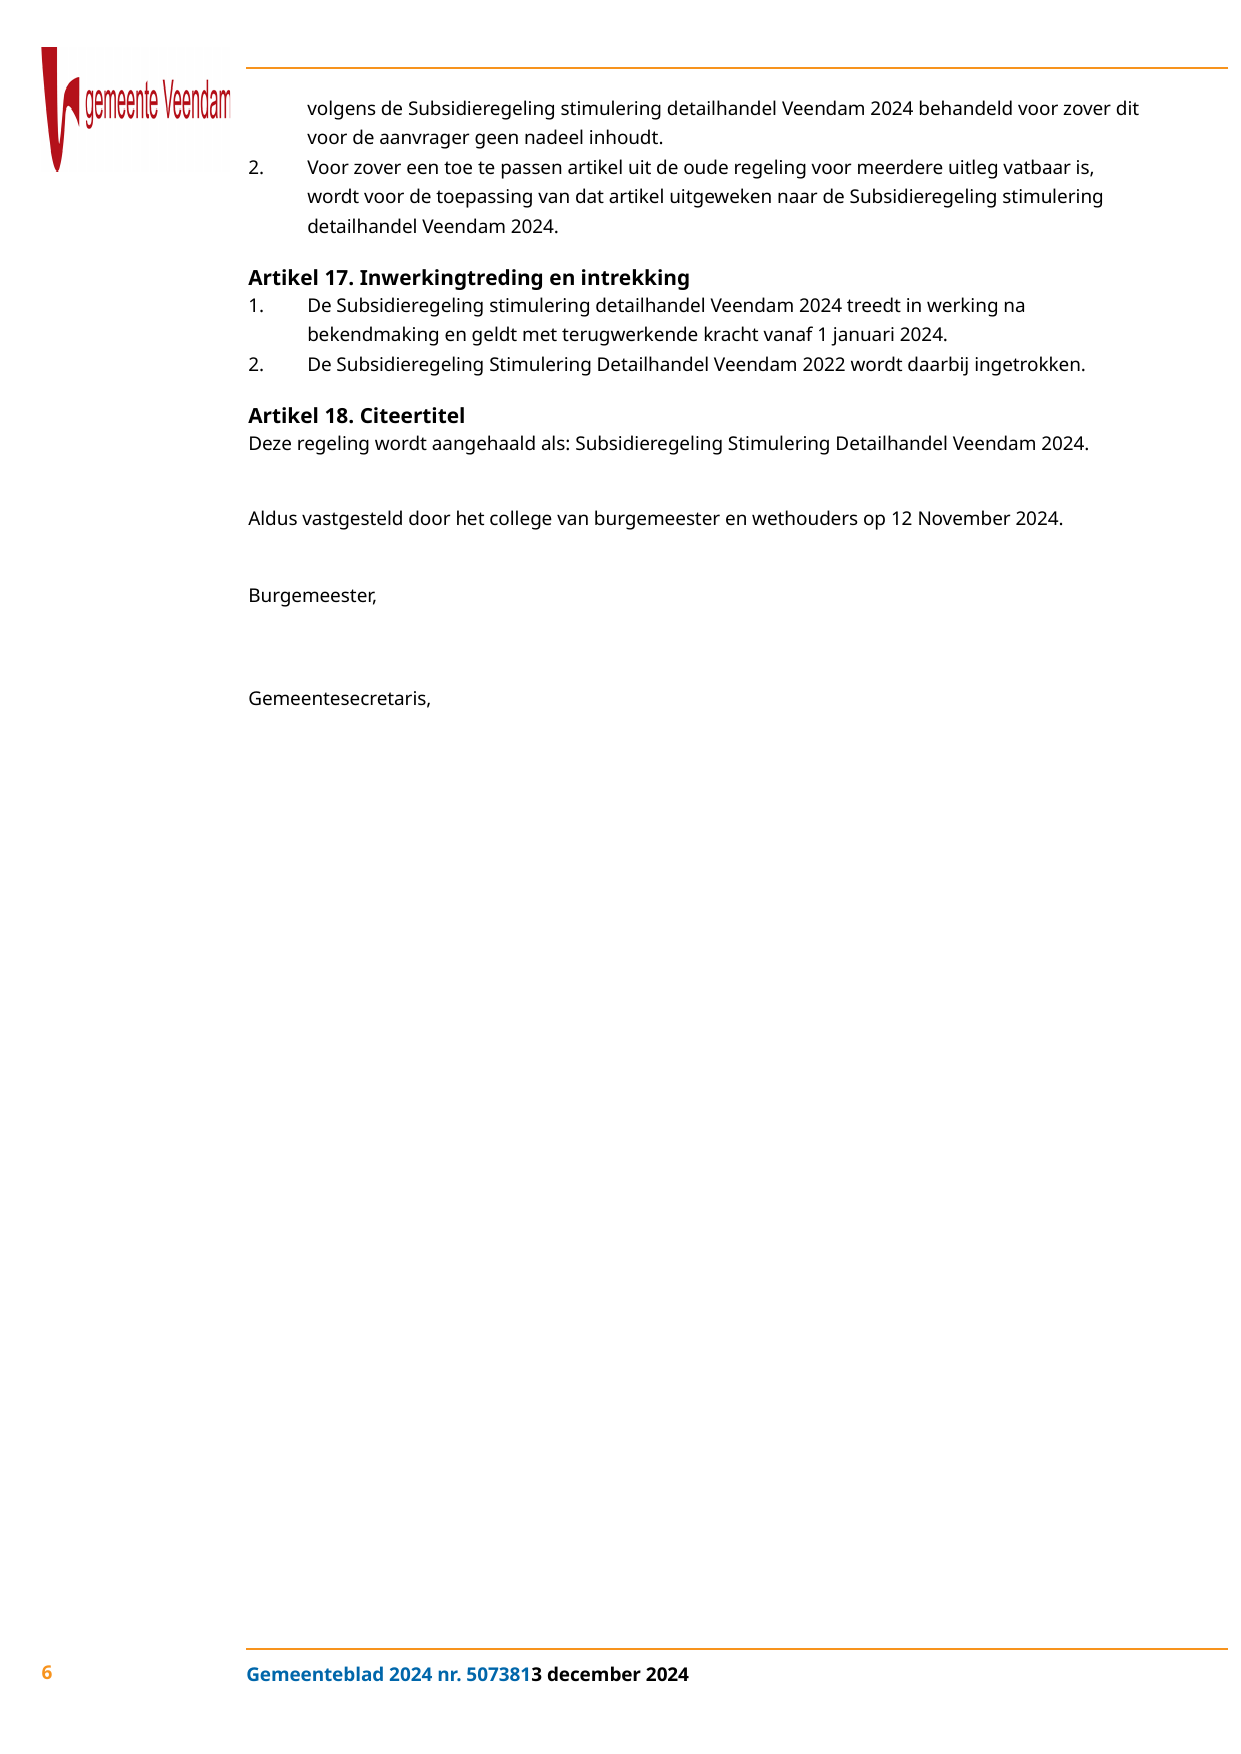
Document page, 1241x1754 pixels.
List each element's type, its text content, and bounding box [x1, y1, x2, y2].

text Burgemeester, [248, 582, 1152, 608]
picture [41, 47, 231, 172]
list Voor zover een toe te passen artikel uit de oude regeling voor meerdere uitleg vatbaar is, wordt voor de toepassing van dat artikel uitgeweken naar de Subsidieregeling stimulering detailhandel Veendam 2024. [248, 154, 1152, 239]
text Artikel 18. Citeertitel [248, 402, 1152, 430]
text Gemeentesecretaris, [248, 685, 1152, 711]
text Artikel 17. Inwerkingtreding en intrekking [248, 263, 1152, 292]
text Aldus vastgesteld door het college van burgemeester en wethouders op 12 November 2024. [248, 505, 1152, 531]
list volgens de Subsidieregeling stimulering detailhandel Veendam 2024 behandeld voor zover dit voor de aanvrager geen nadeel inhoudt. [248, 95, 1152, 150]
list De Subsidieregeling Stimulering Detailhandel Veendam 2022 wordt daarbij ingetrokken. [248, 351, 1152, 377]
list De Subsidieregeling stimulering detailhandel Veendam 2024 treedt in werking na bekendmaking en geldt met terugwerkende kracht vanaf 1 januari 2024. [248, 292, 1152, 347]
text Deze regeling wordt aangehaald als: Subsidieregeling Stimulering Detailhandel Veendam 2024. [248, 430, 1152, 456]
